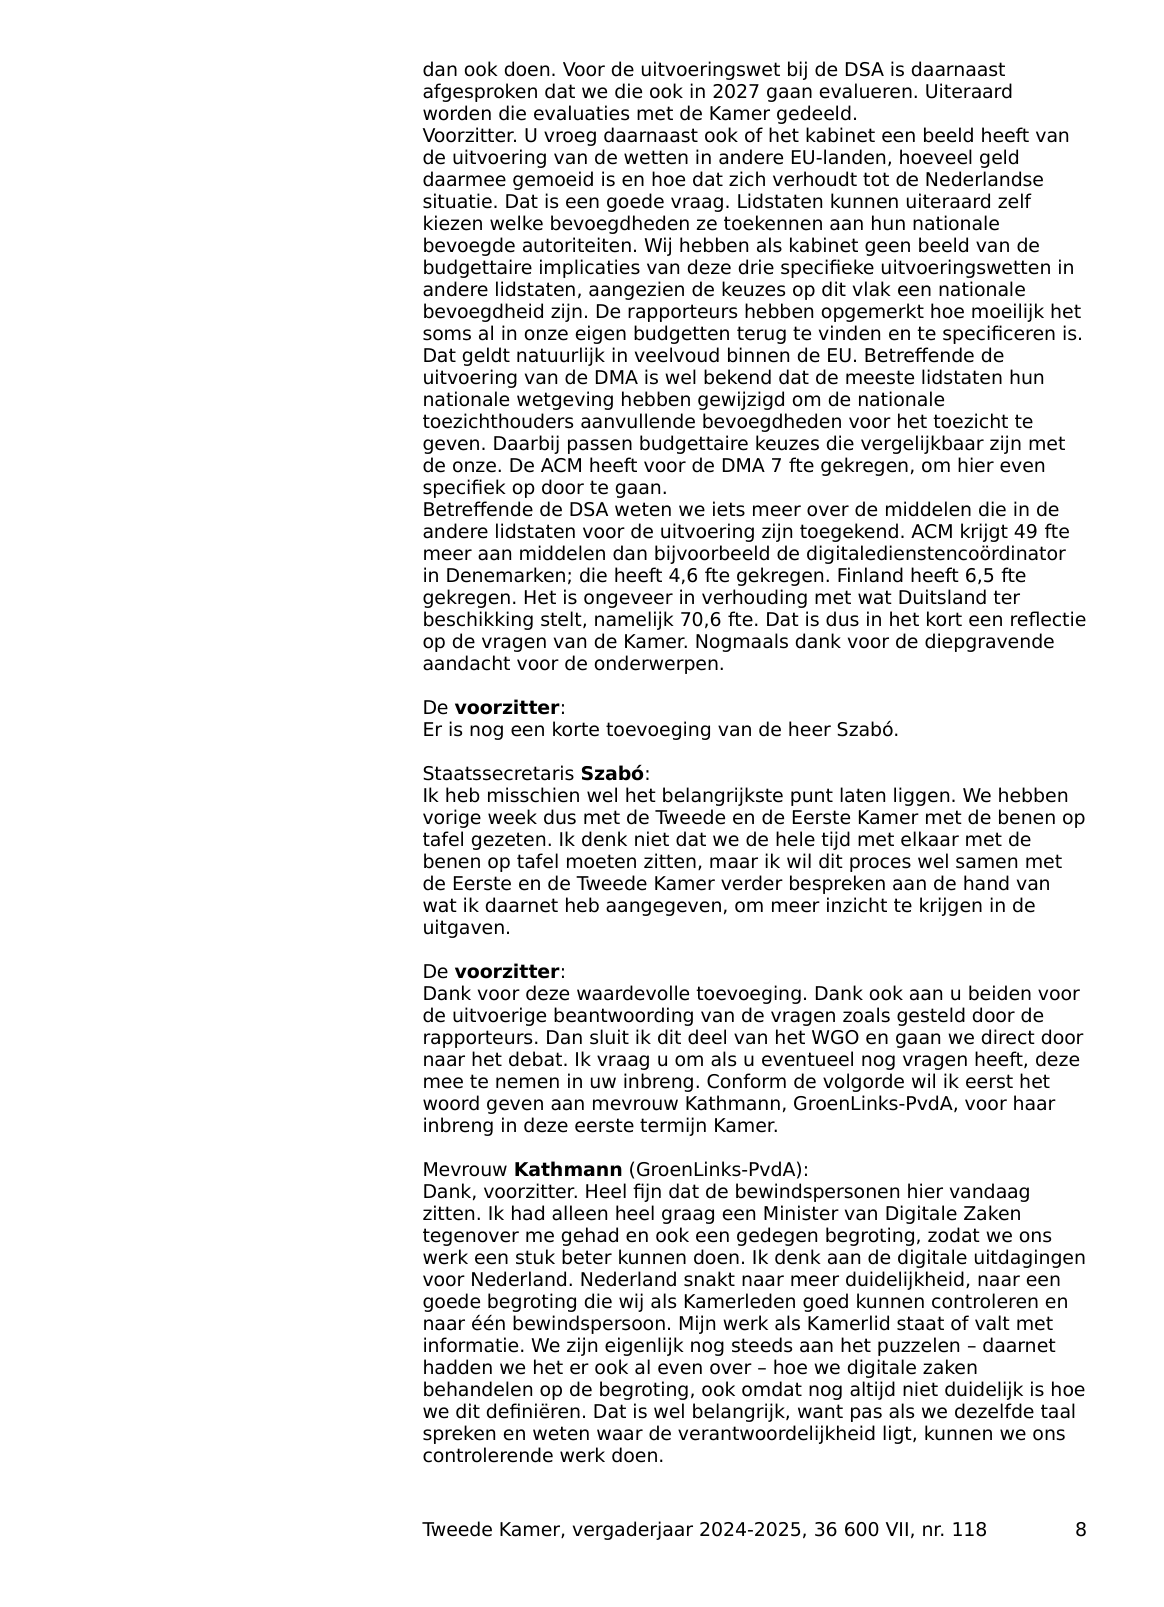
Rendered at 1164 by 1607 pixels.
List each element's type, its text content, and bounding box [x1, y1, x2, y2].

text Dank, voorzitter. Heel fijn dat de bewindspersonen hier vandaag zitten. Ik had alleen heel graag een Minister van Digitale Zaken tegenover me gehad en ook een gedegen begroting, zodat we ons werk een stuk beter kunnen doen. Ik denk aan de digitale uitdagingen voor Nederland. Nederland snakt naar meer duidelijkheid, naar een goede begroting die wij als Kamerleden goed kunnen controleren en naar één bewindspersoon. Mijn werk als Kamerlid staat of valt met informatie. We zijn eigenlijk nog steeds aan het puzzelen – daarnet hadden we het er ook al even over – hoe we digitale zaken behandelen op de begroting, ook omdat nog altijd niet duidelijk is hoe we dit definiëren. Dat is wel belangrijk, want pas als we dezelfde taal spreken en weten waar de verantwoordelijkheid ligt, kunnen we ons controlerende werk doen. [422, 1181, 1087, 1467]
text De voorzitter: [422, 697, 1087, 719]
text Voorzitter. U vroeg daarnaast ook of het kabinet een beeld heeft van de uitvoering van de wetten in andere EU-landen, hoeveel geld daarmee gemoeid is en hoe dat zich verhoudt tot de Nederlandse situatie. Dat is een goede vraag. Lidstaten kunnen uiteraard zelf kiezen welke bevoegdheden ze toekennen aan hun nationale bevoegde autoriteiten. Wij hebben als kabinet geen beeld van de budgettaire implicaties van deze drie specifieke uitvoeringswetten in andere lidstaten, aangezien de keuzes op dit vlak een nationale bevoegdheid zijn. De rapporteurs hebben opgemerkt hoe moeilijk het soms al in onze eigen budgetten terug te vinden en te specificeren is. Dat geldt natuurlijk in veelvoud binnen de EU. Betreffende de uitvoering van de DMA is wel bekend dat de meeste lidstaten hun nationale wetgeving hebben gewijzigd om de nationale toezichthouders aanvullende bevoegdheden voor het toezicht te geven. Daarbij passen budgettaire keuzes die vergelijkbaar zijn met de onze. De ACM heeft voor de DMA 7 fte gekregen, om hier even specifiek op door te gaan. [422, 125, 1087, 499]
text Dank voor deze waardevolle toevoeging. Dank ook aan u beiden voor de uitvoerige beantwoording van de vragen zoals gesteld door de rapporteurs. Dan sluit ik dit deel van het WGO en gaan we direct door naar het debat. Ik vraag u om als u eventueel nog vragen heeft, deze mee te nemen in uw inbreng. Conform de volgorde wil ik eerst het woord geven aan mevrouw Kathmann, GroenLinks-PvdA, voor haar inbreng in deze eerste termijn Kamer. [422, 983, 1087, 1137]
text De voorzitter: [422, 961, 1087, 983]
text Staatssecretaris Szabó: [422, 763, 1087, 785]
text Betreffende de DSA weten we iets meer over de middelen die in de andere lidstaten voor de uitvoering zijn toegekend. ACM krijgt 49 fte meer aan middelen dan bijvoorbeeld de digitaledienstencoördinator in Denemarken; die heeft 4,6 fte gekregen. Finland heeft 6,5 fte gekregen. Het is ongeveer in verhouding met wat Duitsland ter beschikking stelt, namelijk 70,6 fte. Dat is dus in het kort een reflectie op de vragen van de Kamer. Nogmaals dank voor de diepgravende aandacht voor de onderwerpen. [422, 499, 1087, 674]
text dan ook doen. Voor de uitvoeringswet bij de DSA is daarnaast afgesproken dat we die ook in 2027 gaan evalueren. Uiteraard worden die evaluaties met de Kamer gedeeld. [422, 59, 1087, 125]
text Mevrouw Kathmann (GroenLinks-PvdA): [422, 1159, 1087, 1181]
text Ik heb misschien wel het belangrijkste punt laten liggen. We hebben vorige week dus met de Tweede en de Eerste Kamer met de benen op tafel gezeten. Ik denk niet dat we de hele tijd met elkaar met de benen op tafel moeten zitten, maar ik wil dit proces wel samen met de Eerste en de Tweede Kamer verder bespreken aan de hand van wat ik daarnet heb aangegeven, om meer inzicht te krijgen in de uitgaven. [422, 785, 1087, 939]
text Er is nog een korte toevoeging van de heer Szabó. [422, 719, 1087, 741]
